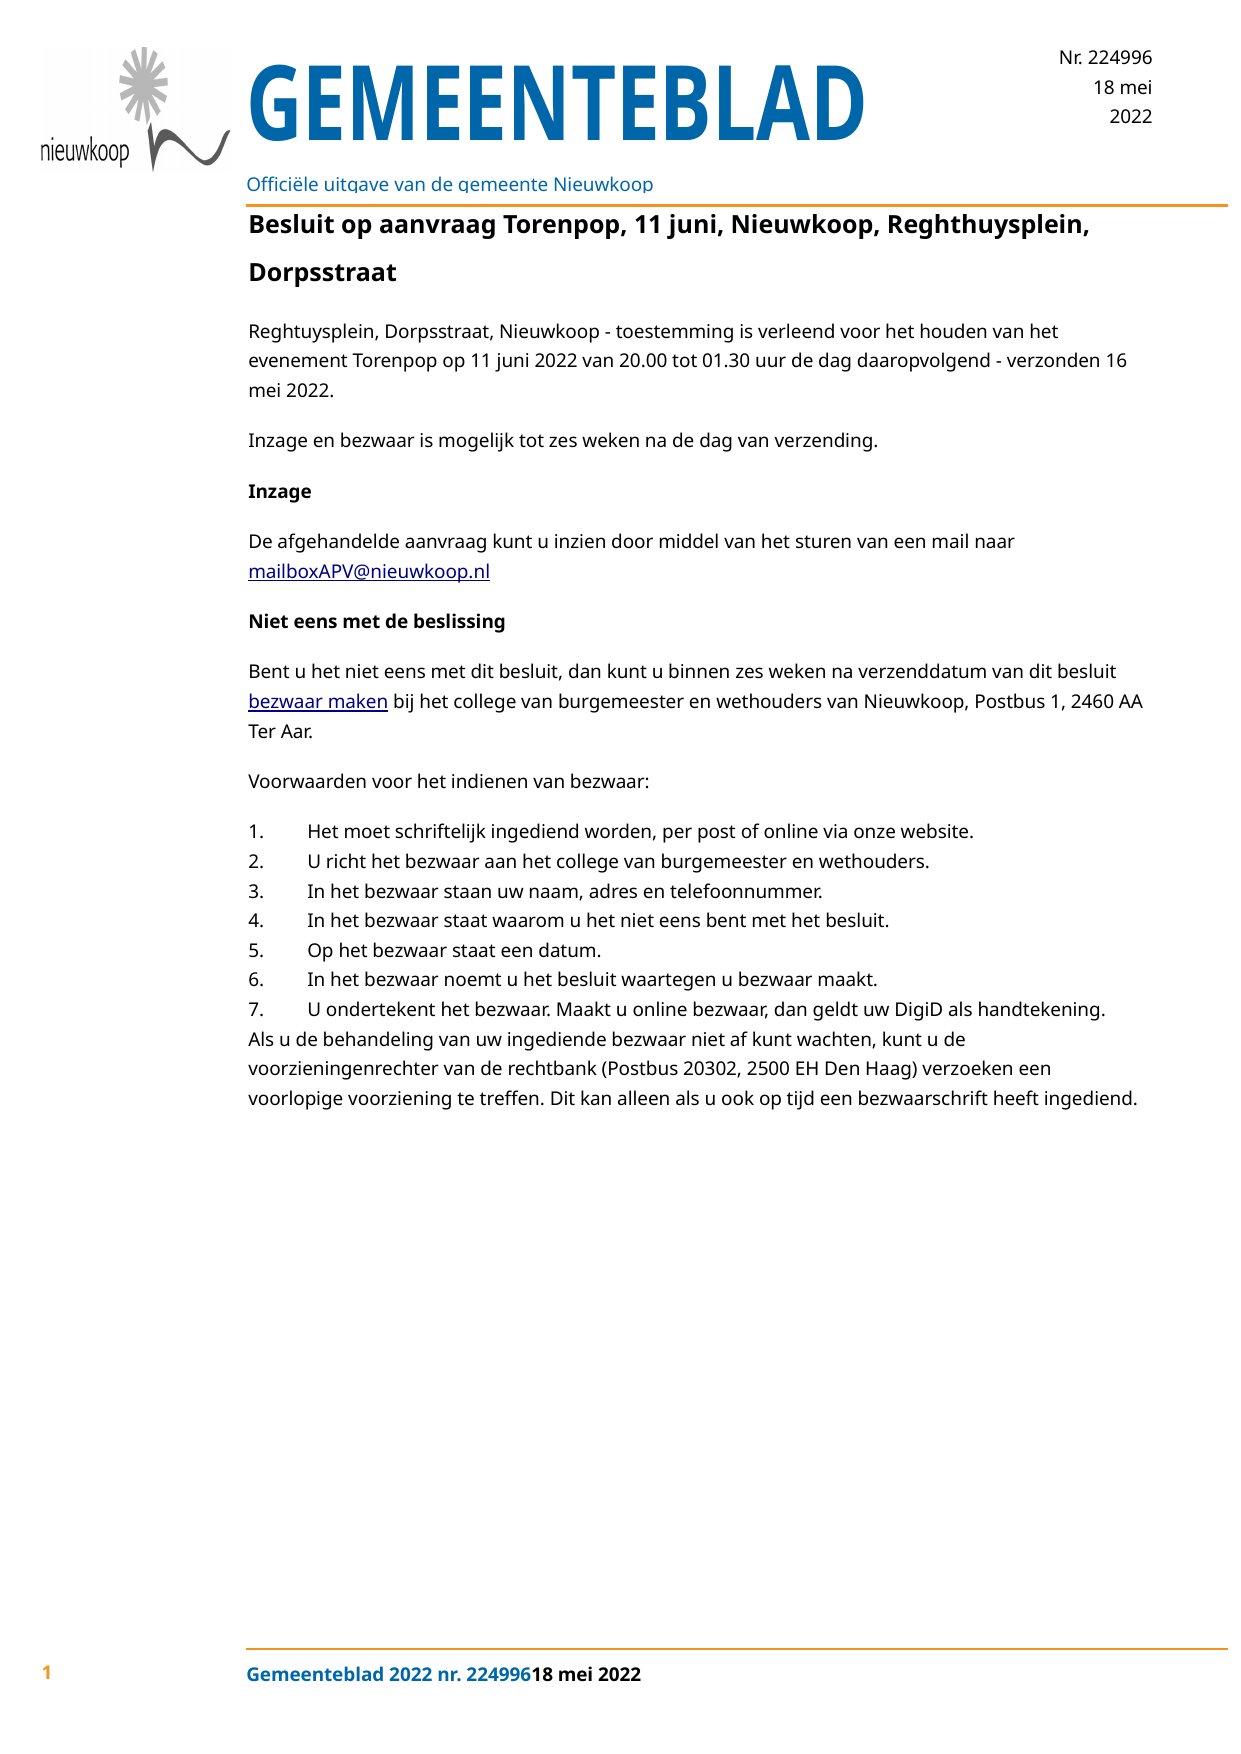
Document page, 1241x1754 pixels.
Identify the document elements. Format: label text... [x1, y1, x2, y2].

text Als u de behandeling van uw ingediende bezwaar niet af kunt wachten, kunt u de voorzieningenrechter van de rechtbank (Postbus 20302, 2500 EH Den Haag) verzoeken een voorlopige voorziening te treffen. Dit kan alleen als u ook op tijd een bezwaarschrift heeft ingediend. [248, 1026, 1152, 1111]
list In het bezwaar noemt u het besluit waartegen u bezwaar maakt. [248, 967, 1152, 992]
list Het moet schriftelijk ingediend worden, per post of online via onze website. [248, 819, 1152, 844]
text Inzage en bezwaar is mogelijk tot zes weken na de dag van verzending. [248, 427, 1152, 453]
list In het bezwaar staan uw naam, adres en telefoonnummer. [248, 878, 1152, 904]
text Voorwaarden voor het indienen van bezwaar: [248, 768, 1152, 794]
text Inzage [248, 478, 1152, 504]
list U richt het bezwaar aan het college van burgemeester en wethouders. [248, 848, 1152, 874]
text Bent u het niet eens met dit besluit, dan kunt u binnen zes weken na verzenddatum van dit besluit bezwaar maken bij het college van burgemeester en wethouders van Nieuwkoop, Postbus 1, 2460 AA Ter Aar. [248, 659, 1152, 744]
list Op het bezwaar staat een datum. [248, 937, 1152, 963]
text Niet eens met de beslissing [248, 608, 1152, 634]
text Besluit op aanvraag Torenpop, 11 juni, Nieuwkoop, Reghthuysplein, Dorpsstraat [248, 207, 1152, 288]
text Reghtuysplein, Dorpsstraat, Nieuwkoop - toestemming is verleend voor het houden van het evenement Torenpop op 11 juni 2022 van 20.00 tot 01.30 uur de dag daaropvolgend - verzonden 16 mei 2022. [248, 318, 1152, 403]
text De afgehandelde aanvraag kunt u inzien door middel van het sturen van een mail naar mailboxAPV@nieuwkoop.nl [248, 528, 1152, 584]
picture [41, 47, 231, 172]
list U ondertekent het bezwaar. Maakt u online bezwaar, dan geldt uw DigiD als handtekening. [248, 996, 1152, 1022]
list In het bezwaar staat waarom u het niet eens bent met het besluit. [248, 907, 1152, 933]
